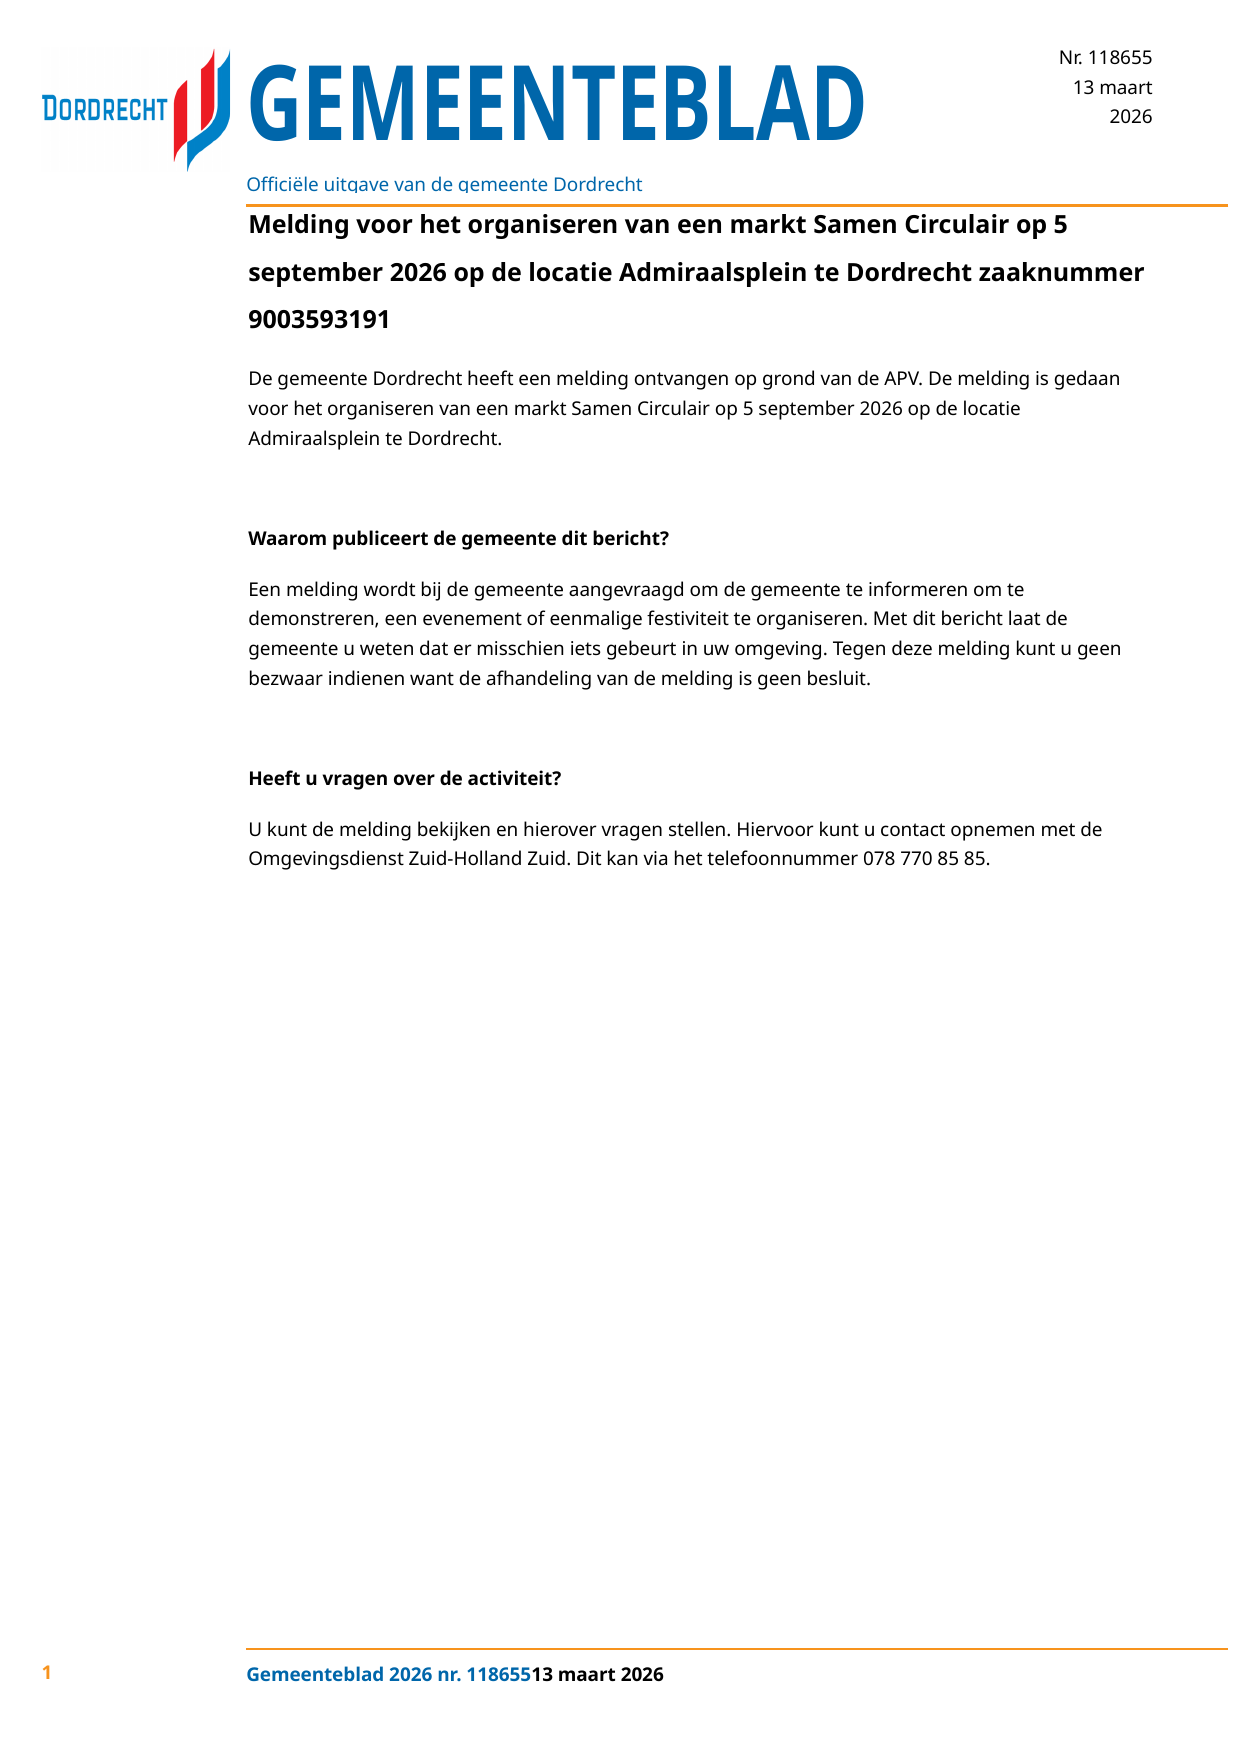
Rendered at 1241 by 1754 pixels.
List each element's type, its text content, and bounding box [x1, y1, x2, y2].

text U kunt de melding bekijken en hierover vragen stellen. Hiervoor kunt u contact opnemen met de Omgevingsdienst Zuid-Holland Zuid. Dit kan via het telefoonnummer 078 770 85 85. [248, 816, 1152, 871]
text De gemeente Dordrecht heeft een melding ontvangen op grond van de APV. De melding is gedaan voor het organiseren van een markt Samen Circulair op 5 september 2026 op de locatie Admiraalsplein te Dordrecht. [248, 366, 1152, 450]
picture [41, 47, 231, 172]
text Heeft u vragen over de activiteit? [248, 766, 1152, 791]
text Waarom publiceert de gemeente dit bericht? [248, 526, 1152, 551]
text Een melding wordt bij de gemeente aangevraagd om de gemeente te informeren om te demonstreren, een evenement of eenmalige festiviteit te organiseren. Met dit bericht laat de gemeente u weten dat er misschien iets gebeurt in uw omgeving. Tegen deze melding kunt u geen bezwaar indienen want de afhandeling van de melding is geen besluit. [248, 576, 1152, 690]
text Melding voor het organiseren van een markt Samen Circulair op 5 september 2026 op de locatie Admiraalsplein te Dordrecht zaaknummer 9003593191 [248, 207, 1152, 336]
